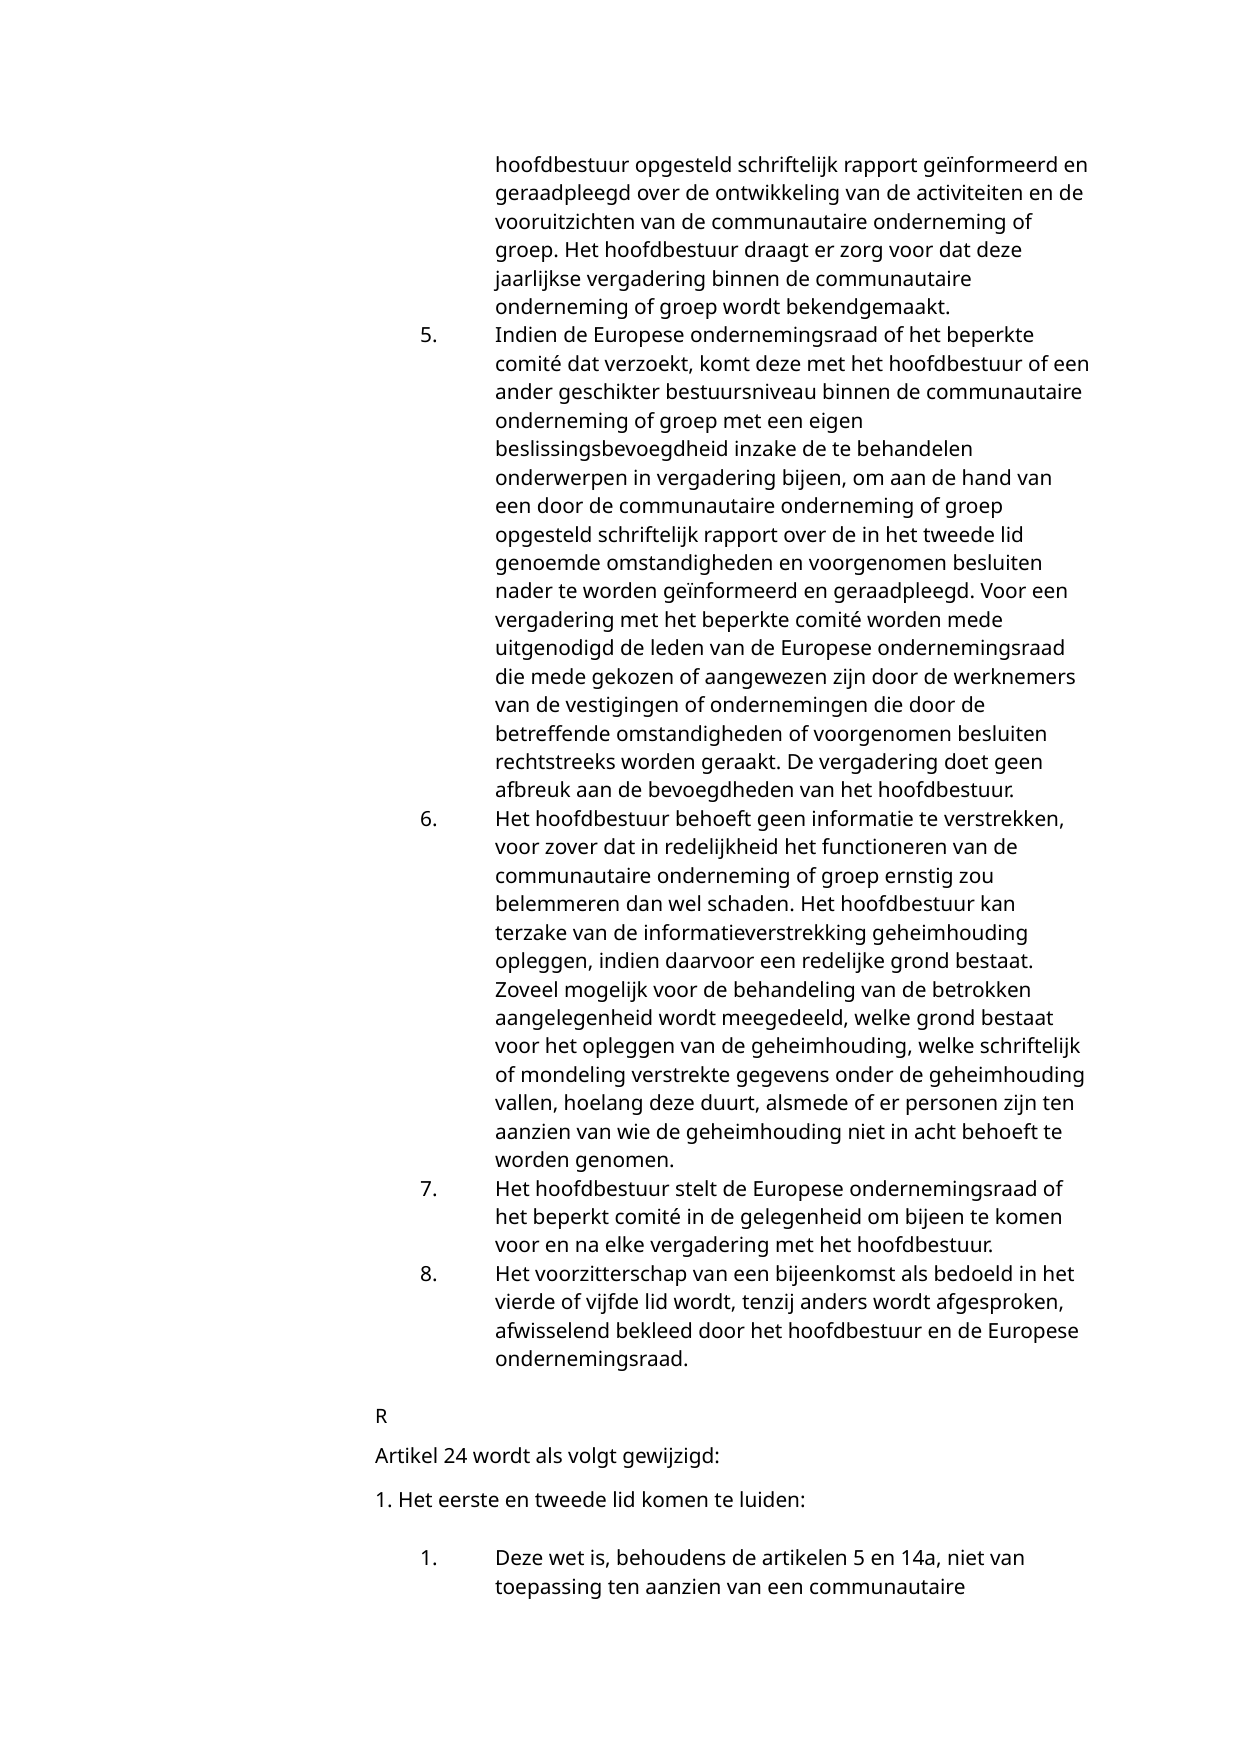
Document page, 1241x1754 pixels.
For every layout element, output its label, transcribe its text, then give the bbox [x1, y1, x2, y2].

list hoofdbestuur opgesteld schriftelijk rapport geïnformeerd en geraadpleegd over de ontwikkeling van de activiteiten en de vooruitzichten van de communautaire onderneming of groep. Het hoofdbestuur draagt er zorg voor dat deze jaarlijkse vergadering binnen de communautaire onderneming of groep wordt bekendgemaakt. [420, 150, 1090, 321]
list Deze wet is, behoudens de artikelen 5 en 14a, niet van toepassing ten aanzien van een communautaire [420, 1543, 1090, 1600]
text Artikel 24 wordt als volgt gewijzigd: [375, 1442, 1090, 1470]
list Het hoofdbestuur stelt de Europese ondernemingsraad of het beperkt comité in de gelegenheid om bijeen te komen voor en na elke vergadering met het hoofdbestuur. [420, 1174, 1090, 1259]
list Indien de Europese ondernemingsraad of het beperkte comité dat verzoekt, komt deze met het hoofdbestuur of een ander geschikter bestuursniveau binnen de communautaire onderneming of groep met een eigen beslissingsbevoegdheid inzake de te behandelen onderwerpen in vergadering bijeen, om aan de hand van een door de communautaire onderneming of groep opgesteld schriftelijk rapport over de in het tweede lid genoemde omstandigheden en voorgenomen besluiten nader te worden geïnformeerd en geraadpleegd. Voor een vergadering met het beperkte comité worden mede uitgenodigd de leden van de Europese ondernemingsraad die mede gekozen of aangewezen zijn door de werknemers van de vestigingen of ondernemingen die door de betreffende omstandigheden of voorgenomen besluiten rechtstreeks worden geraakt. De vergadering doet geen afbreuk aan de bevoegdheden van het hoofdbestuur. [420, 321, 1090, 804]
list Het hoofdbestuur behoeft geen informatie te verstrekken, voor zover dat in redelijkheid het functioneren van de communautaire onderneming of groep ernstig zou belemmeren dan wel schaden. Het hoofdbestuur kan terzake van de informatieverstrekking geheimhouding opleggen, indien daarvoor een redelijke grond bestaat. Zoveel mogelijk voor de behandeling van de betrokken aangelegenheid wordt meegedeeld, welke grond bestaat voor het opleggen van de geheimhouding, welke schriftelijk of mondeling verstrekte gegevens onder de geheimhouding vallen, hoelang deze duurt, alsmede of er personen zijn ten aanzien van wie de geheimhouding niet in acht behoeft te worden genomen. [420, 804, 1090, 1174]
text R [375, 1403, 1090, 1430]
text 1. Het eerste en tweede lid komen te luiden: [375, 1485, 1090, 1513]
list Het voorzitterschap van een bijeenkomst als bedoeld in het vierde of vijfde lid wordt, tenzij anders wordt afgesproken, afwisselend bekleed door het hoofdbestuur en de Europese ondernemingsraad. [420, 1259, 1090, 1373]
